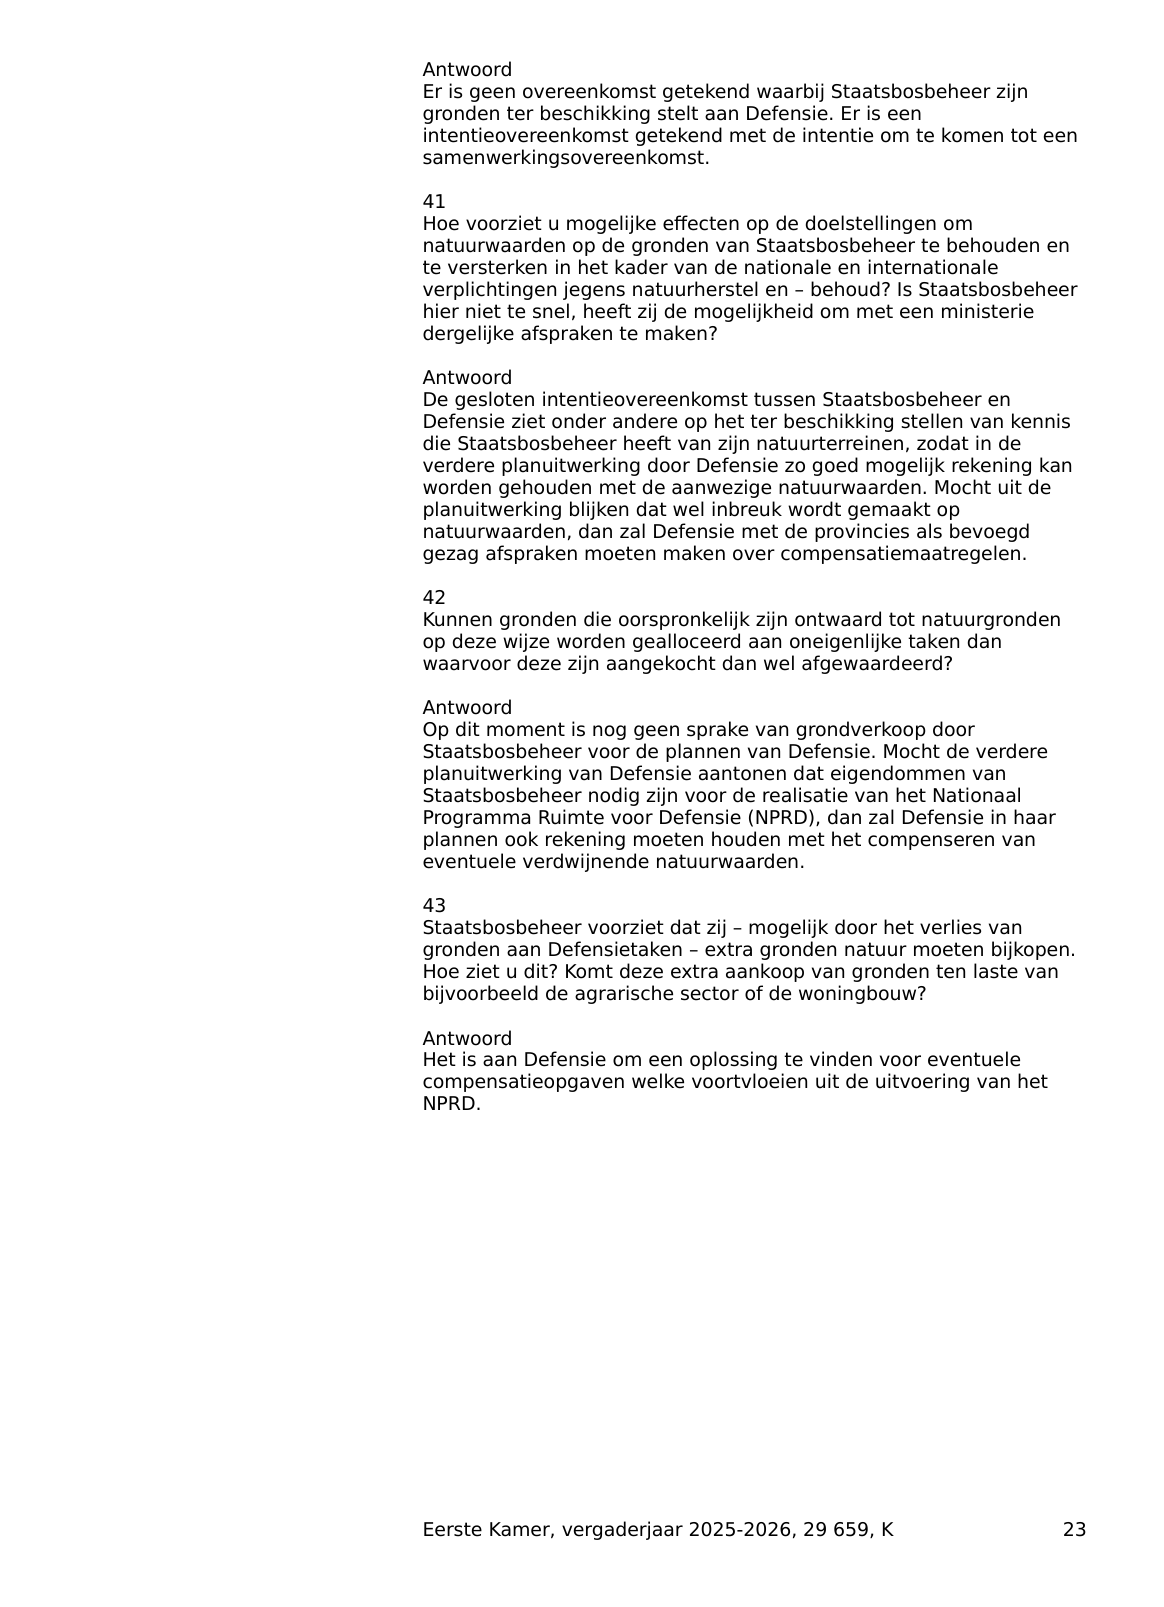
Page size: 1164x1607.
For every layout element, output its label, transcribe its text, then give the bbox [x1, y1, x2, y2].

text De gesloten intentieovereenkomst tussen Staatsbosbeheer en Defensie ziet onder andere op het ter beschikking stellen van kennis die Staatsbosbeheer heeft van zijn natuurterreinen, zodat in de verdere planuitwerking door Defensie zo goed mogelijk rekening kan worden gehouden met de aanwezige natuurwaarden. Mocht uit de planuitwerking blijken dat wel inbreuk wordt gemaakt op natuurwaarden, dan zal Defensie met de provincies als bevoegd gezag afspraken moeten maken over compensatiemaatregelen. [422, 389, 1087, 565]
text 43 [422, 895, 1087, 917]
text Er is geen overeenkomst getekend waarbij Staatsbosbeheer zijn gronden ter beschikking stelt aan Defensie. Er is een intentieovereenkomst getekend met de intentie om te komen tot een samenwerkingsovereenkomst. [422, 81, 1087, 169]
text Antwoord [422, 697, 1087, 719]
text Op dit moment is nog geen sprake van grondverkoop door Staatsbosbeheer voor de plannen van Defensie. Mocht de verdere planuitwerking van Defensie aantonen dat eigendommen van Staatsbosbeheer nodig zijn voor de realisatie van het Nationaal Programma Ruimte voor Defensie (NPRD), dan zal Defensie in haar plannen ook rekening moeten houden met het compenseren van eventuele verdwijnende natuurwaarden. [422, 719, 1087, 873]
text 41 [422, 191, 1087, 213]
text Kunnen gronden die oorspronkelijk zijn ontwaard tot natuurgronden op deze wijze worden gealloceerd aan oneigenlijke taken dan waarvoor deze zijn aangekocht dan wel afgewaardeerd? [422, 609, 1087, 675]
text 42 [422, 587, 1087, 609]
text Antwoord [422, 1027, 1087, 1049]
text Het is aan Defensie om een oplossing te vinden voor eventuele compensatieopgaven welke voortvloeien uit de uitvoering van het NPRD. [422, 1049, 1087, 1115]
text Antwoord [422, 59, 1087, 81]
text Hoe voorziet u mogelijke effecten op de doelstellingen om natuurwaarden op de gronden van Staatsbosbeheer te behouden en te versterken in het kader van de nationale en internationale verplichtingen jegens natuurherstel en – behoud? Is Staatsbosbeheer hier niet te snel, heeft zij de mogelijkheid om met een ministerie dergelijke afspraken te maken? [422, 213, 1087, 345]
text Antwoord [422, 367, 1087, 389]
text Staatsbosbeheer voorziet dat zij – mogelijk door het verlies van gronden aan Defensietaken – extra gronden natuur moeten bijkopen. Hoe ziet u dit? Komt deze extra aankoop van gronden ten laste van bijvoorbeeld de agrarische sector of de woningbouw? [422, 917, 1087, 1005]
